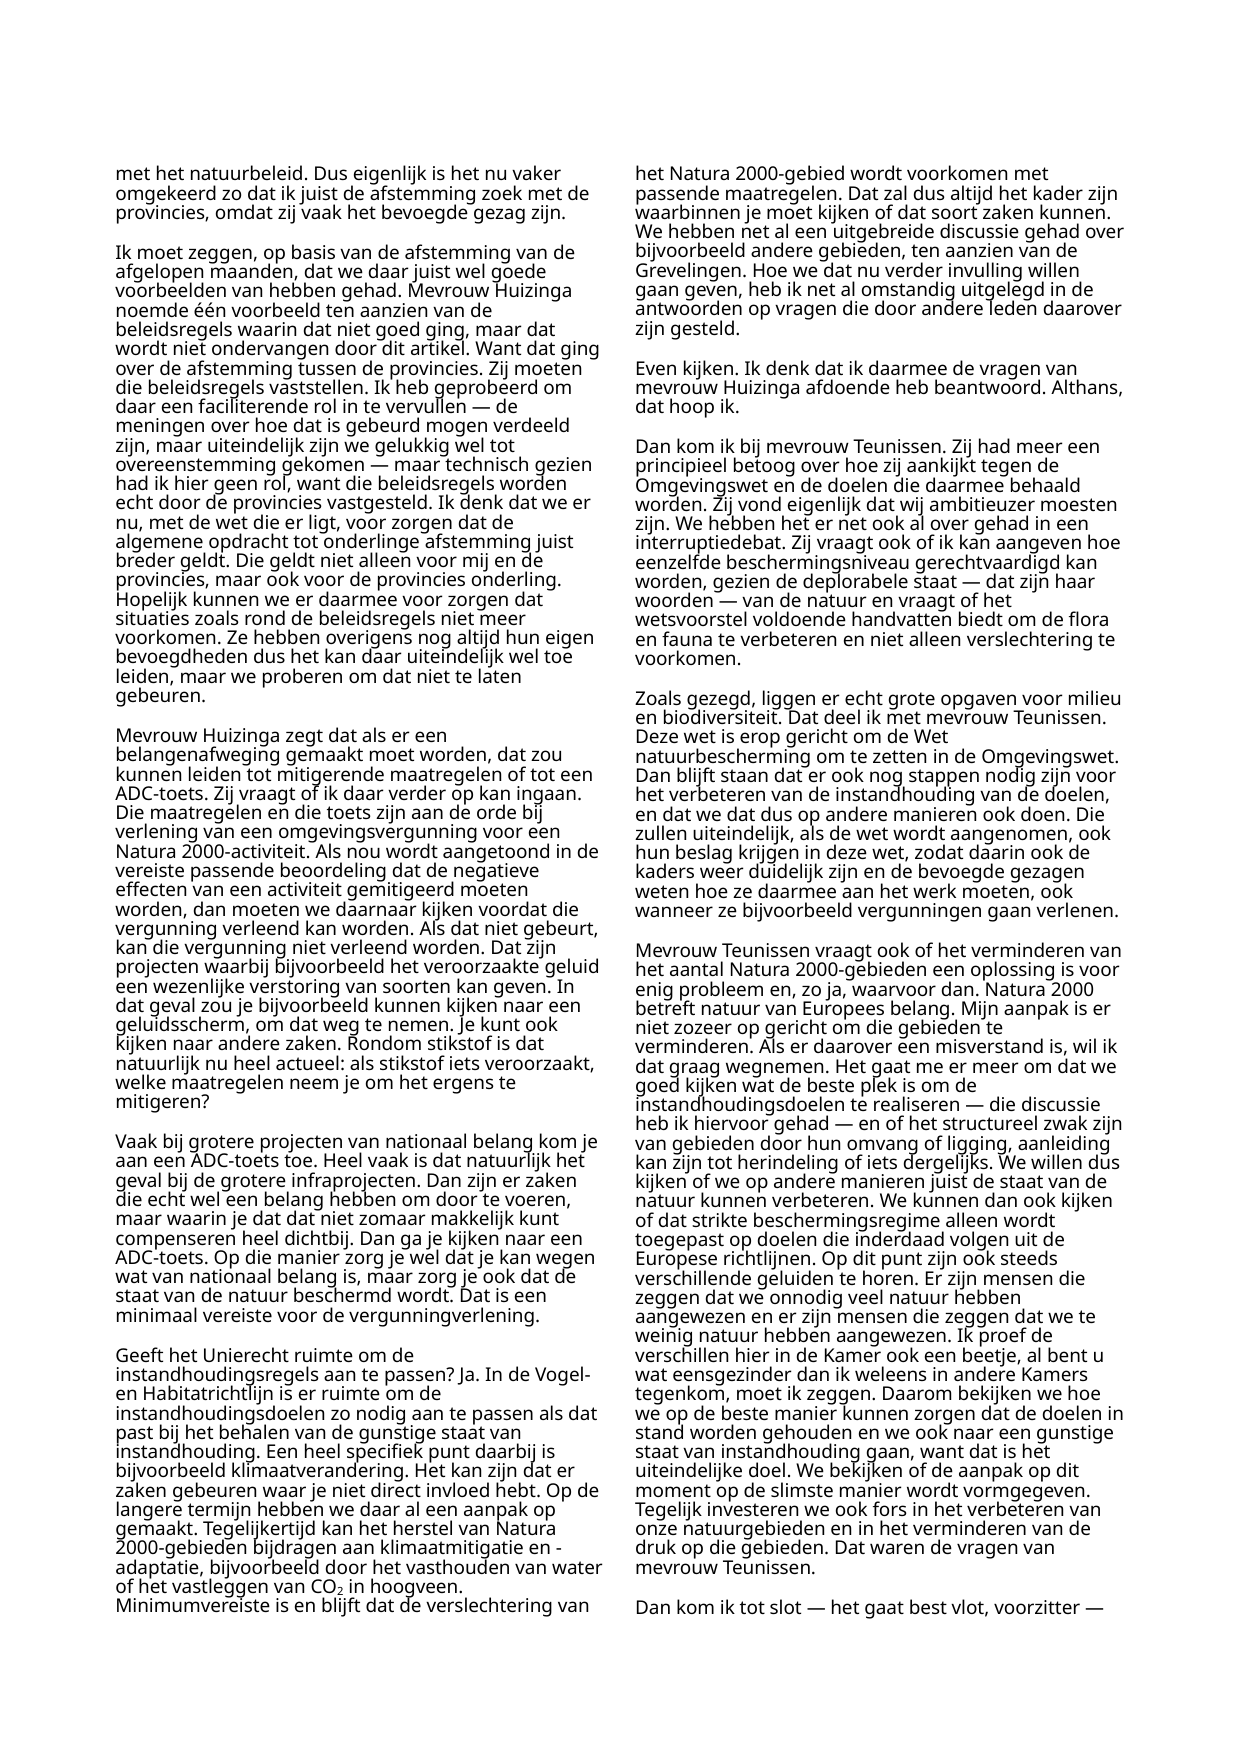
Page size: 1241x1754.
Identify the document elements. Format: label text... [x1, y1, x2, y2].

text Geeft het Unierecht ruimte om de instandhoudingsregels aan te passen? Ja. In de Vogel- en Habitatrichtlijn is er ruimte om de instandhoudingsdoelen zo nodig aan te passen als dat past bij het behalen van de gunstige staat van instandhouding. Een heel specifiek punt daarbij is bijvoorbeeld klimaatverandering. Het kan zijn dat er zaken gebeuren waar je niet direct invloed hebt. Op de langere termijn hebben we daar al een aanpak op gemaakt. Tegelijkertijd kan het herstel van Natura 2000-gebieden bijdragen aan klimaatmitigatie en -adaptatie, bijvoorbeeld door het vasthouden van water of het vastleggen van CO2 in hoogveen. Minimumvereiste is en blijft dat de verslechtering van [115, 1347, 605, 1616]
text Mevrouw Teunissen vraagt ook of het verminderen van het aantal Natura 2000-gebieden een oplossing is voor enig probleem en, zo ja, waarvoor dan. Natura 2000 betreft natuur van Europees belang. Mijn aanpak is er niet zozeer op gericht om die gebieden te verminderen. Als er daarover een misverstand is, wil ik dat graag wegnemen. Het gaat me er meer om dat we goed kijken wat de beste plek is om de instandhoudingsdoelen te realiseren — die discussie heb ik hiervoor gehad — en of het structureel zwak zijn van gebieden door hun omvang of ligging, aanleiding kan zijn tot herindeling of iets dergelijks. We willen dus kijken of we op andere manieren juist de staat van de natuur kunnen verbeteren. We kunnen dan ook kijken of dat strikte beschermingsregime alleen wordt toegepast op doelen die inderdaad volgen uit de Europese richtlijnen. Op dit punt zijn ook steeds verschillende geluiden te horen. Er zijn mensen die zeggen dat we onnodig veel natuur hebben aangewezen en er zijn mensen die zeggen dat we te weinig natuur hebben aangewezen. Ik proef de verschillen hier in de Kamer ook een beetje, al bent u wat eensgezinder dan ik weleens in andere Kamers tegenkom, moet ik zeggen. Daarom bekijken we hoe we op de beste manier kunnen zorgen dat de doelen in stand worden gehouden en we ook naar een gunstige staat van instandhouding gaan, want dat is het uiteindelijke doel. We bekijken of de aanpak op dit moment op de slimste manier wordt vormgegeven. Tegelijk investeren we ook fors in het verbeteren van onze natuurgebieden en in het verminderen van de druk op die gebieden. Dat waren de vragen van mevrouw Teunissen. [635, 942, 1125, 1578]
text Vaak bij grotere projecten van nationaal belang kom je aan een ADC-toets toe. Heel vaak is dat natuurlijk het geval bij de grotere infraprojecten. Dan zijn er zaken die echt wel een belang hebben om door te voeren, maar waarin je dat dat niet zomaar makkelijk kunt compenseren heel dichtbij. Dan ga je kijken naar een ADC-toets. Op die manier zorg je wel dat je kan wegen wat van nationaal belang is, maar zorg je ook dat de staat van de natuur beschermd wordt. Dat is een minimaal vereiste voor de vergunningverlening. [115, 1133, 605, 1326]
text Zoals gezegd, liggen er echt grote opgaven voor milieu en biodiversiteit. Dat deel ik met mevrouw Teunissen. Deze wet is erop gericht om de Wet natuurbescherming om te zetten in de Omgevingswet. Dan blijft staan dat er ook nog stappen nodig zijn voor het verbeteren van de instandhouding van de doelen, en dat we dat dus op andere manieren ook doen. Die zullen uiteindelijk, als de wet wordt aangenomen, ook hun beslag krijgen in deze wet, zodat daarin ook de kaders weer duidelijk zijn en de bevoegde gezagen weten hoe ze daarmee aan het werk moeten, ook wanneer ze bijvoorbeeld vergunningen gaan verlenen. [635, 690, 1125, 921]
text het Natura 2000-gebied wordt voorkomen met passende maatregelen. Dat zal dus altijd het kader zijn waarbinnen je moet kijken of dat soort zaken kunnen. We hebben net al een uitgebreide discussie gehad over bijvoorbeeld andere gebieden, ten aanzien van de Grevelingen. Hoe we dat nu verder invulling willen gaan geven, heb ik net al omstandig uitgelegd in de antwoorden op vragen die door andere leden daarover zijn gesteld. [635, 165, 1125, 339]
text Dan kom ik tot slot — het gaat best vlot, voorzitter — [635, 1599, 1125, 1618]
text Mevrouw Huizinga zegt dat als er een belangenafweging gemaakt moet worden, dat zou kunnen leiden tot mitigerende maatregelen of tot een ADC-toets. Zij vraagt of ik daar verder op kan ingaan. Die maatregelen en die toets zijn aan de orde bij verlening van een omgevingsvergunning voor een Natura 2000-activiteit. Als nou wordt aangetoond in de vereiste passende beoordeling dat de negatieve effecten van een activiteit gemitigeerd moeten worden, dan moeten we daarnaar kijken voordat die vergunning verleend kan worden. Als dat niet gebeurt, kan die vergunning niet verleend worden. Dat zijn projecten waarbij bijvoorbeeld het veroorzaakte geluid een wezenlijke verstoring van soorten kan geven. In dat geval zou je bijvoorbeeld kunnen kijken naar een geluidsscherm, om dat weg te nemen. Je kunt ook kijken naar andere zaken. Rondom stikstof is dat natuurlijk nu heel actueel: als stikstof iets veroorzaakt, welke maatregelen neem je om het ergens te mitigeren? [115, 727, 605, 1112]
text Dan kom ik bij mevrouw Teunissen. Zij had meer een principieel betoog over hoe zij aankijkt tegen de Omgevingswet en de doelen die daarmee behaald worden. Zij vond eigenlijk dat wij ambitieuzer moesten zijn. We hebben het er net ook al over gehad in een interruptiedebat. Zij vraagt ook of ik kan aangeven hoe eenzelfde beschermingsniveau gerechtvaardigd kan worden, gezien de deplorabele staat — dat zijn haar woorden — van de natuur en vraagt of het wetsvoorstel voldoende handvatten biedt om de flora en fauna te verbeteren en niet alleen verslechtering te voorkomen. [635, 438, 1125, 669]
text Even kijken. Ik denk dat ik daarmee de vragen van mevrouw Huizinga afdoende heb beantwoord. Althans, dat hoop ik. [635, 359, 1125, 417]
text met het natuurbeleid. Dus eigenlijk is het nu vaker omgekeerd zo dat ik juist de afstemming zoek met de provincies, omdat zij vaak het bevoegde gezag zijn. [115, 165, 605, 223]
text Ik moet zeggen, op basis van de afstemming van de afgelopen maanden, dat we daar juist wel goede voorbeelden van hebben gehad. Mevrouw Huizinga noemde één voorbeeld ten aanzien van de beleidsregels waarin dat niet goed ging, maar dat wordt niet ondervangen door dit artikel. Want dat ging over de afstemming tussen de provincies. Zij moeten die beleidsregels vaststellen. Ik heb geprobeerd om daar een faciliterende rol in te vervullen — de meningen over hoe dat is gebeurd mogen verdeeld zijn, maar uiteindelijk zijn we gelukkig wel tot overeenstemming gekomen — maar technisch gezien had ik hier geen rol, want die beleidsregels worden echt door de provincies vastgesteld. Ik denk dat we er nu, met de wet die er ligt, voor zorgen dat de algemene opdracht tot onderlinge afstemming juist breder geldt. Die geldt niet alleen voor mij en de provincies, maar ook voor de provincies onderling. Hopelijk kunnen we er daarmee voor zorgen dat situaties zoals rond de beleidsregels niet meer voorkomen. Ze hebben overigens nog altijd hun eigen bevoegdheden dus het kan daar uiteindelijk wel toe leiden, maar we proberen om dat niet te laten gebeuren. [115, 244, 605, 706]
